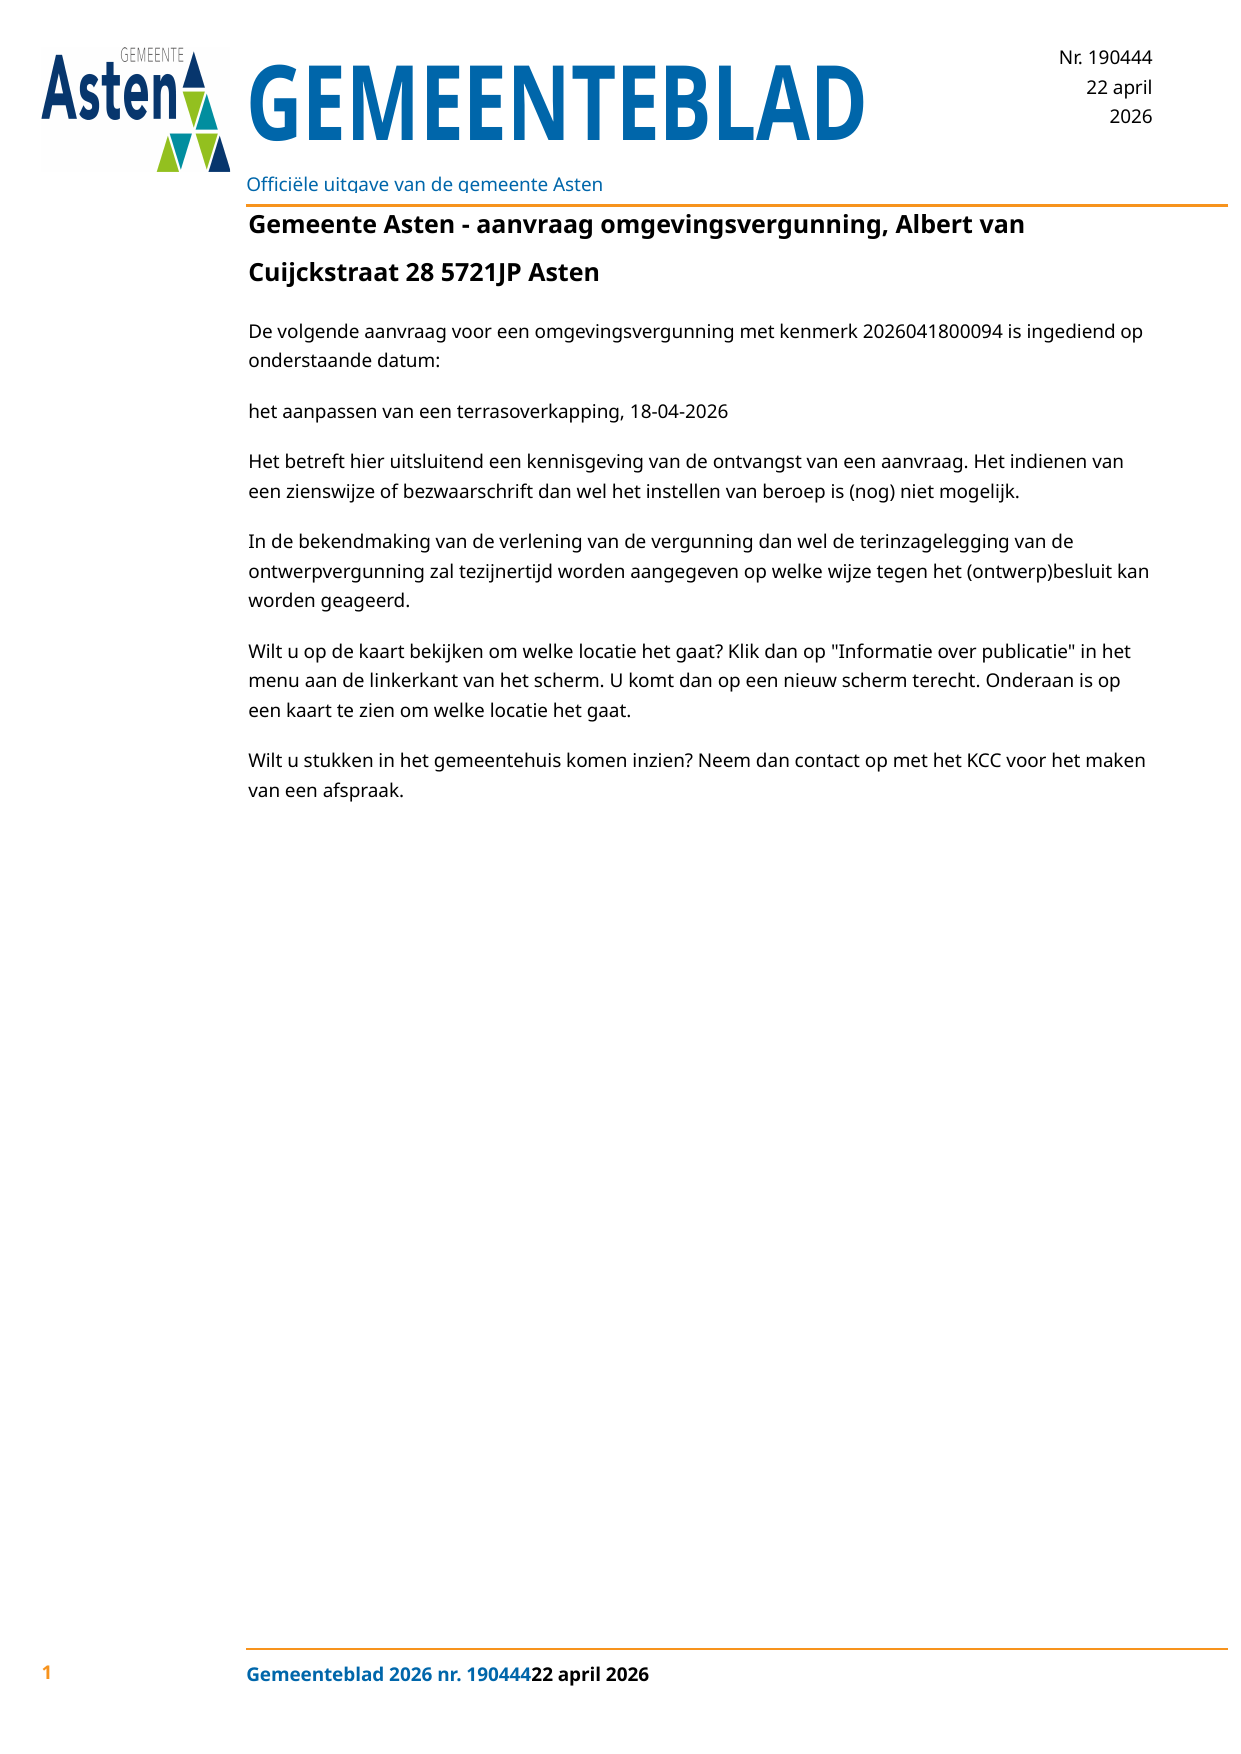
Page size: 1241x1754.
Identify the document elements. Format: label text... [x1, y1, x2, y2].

text De volgende aanvraag voor een omgevingsvergunning met kenmerk 2026041800094 is ingediend op onderstaande datum: [248, 318, 1152, 373]
text Gemeente Asten - aanvraag omgevingsvergunning, Albert van Cuijckstraat 28 5721JP Asten [248, 207, 1152, 288]
picture [41, 47, 231, 172]
text In de bekendmaking van de verlening van de vergunning dan wel de terinzagelegging van de ontwerpvergunning zal tezijnertijd worden aangegeven op welke wijze tegen het (ontwerp)besluit kan worden geageerd. [248, 528, 1152, 613]
text Het betreft hier uitsluitend een kennisgeving van de ontvangst van een aanvraag. Het indienen van een zienswijze of bezwaarschrift dan wel het instellen van beroep is (nog) niet mogelijk. [248, 448, 1152, 504]
text Wilt u op de kaart bekijken om welke locatie het gaat? Klik dan op "Informatie over publicatie" in het menu aan de linkerkant van het scherm. U komt dan op een nieuw scherm terecht. Onderaan is op een kaart te zien om welke locatie het gaat. [248, 638, 1152, 723]
text Wilt u stukken in het gemeentehuis komen inzien? Neem dan contact op met het KCC voor het maken van een afspraak. [248, 747, 1152, 803]
text het aanpassen van een terrasoverkapping, 18-04-2026 [248, 398, 1152, 424]
